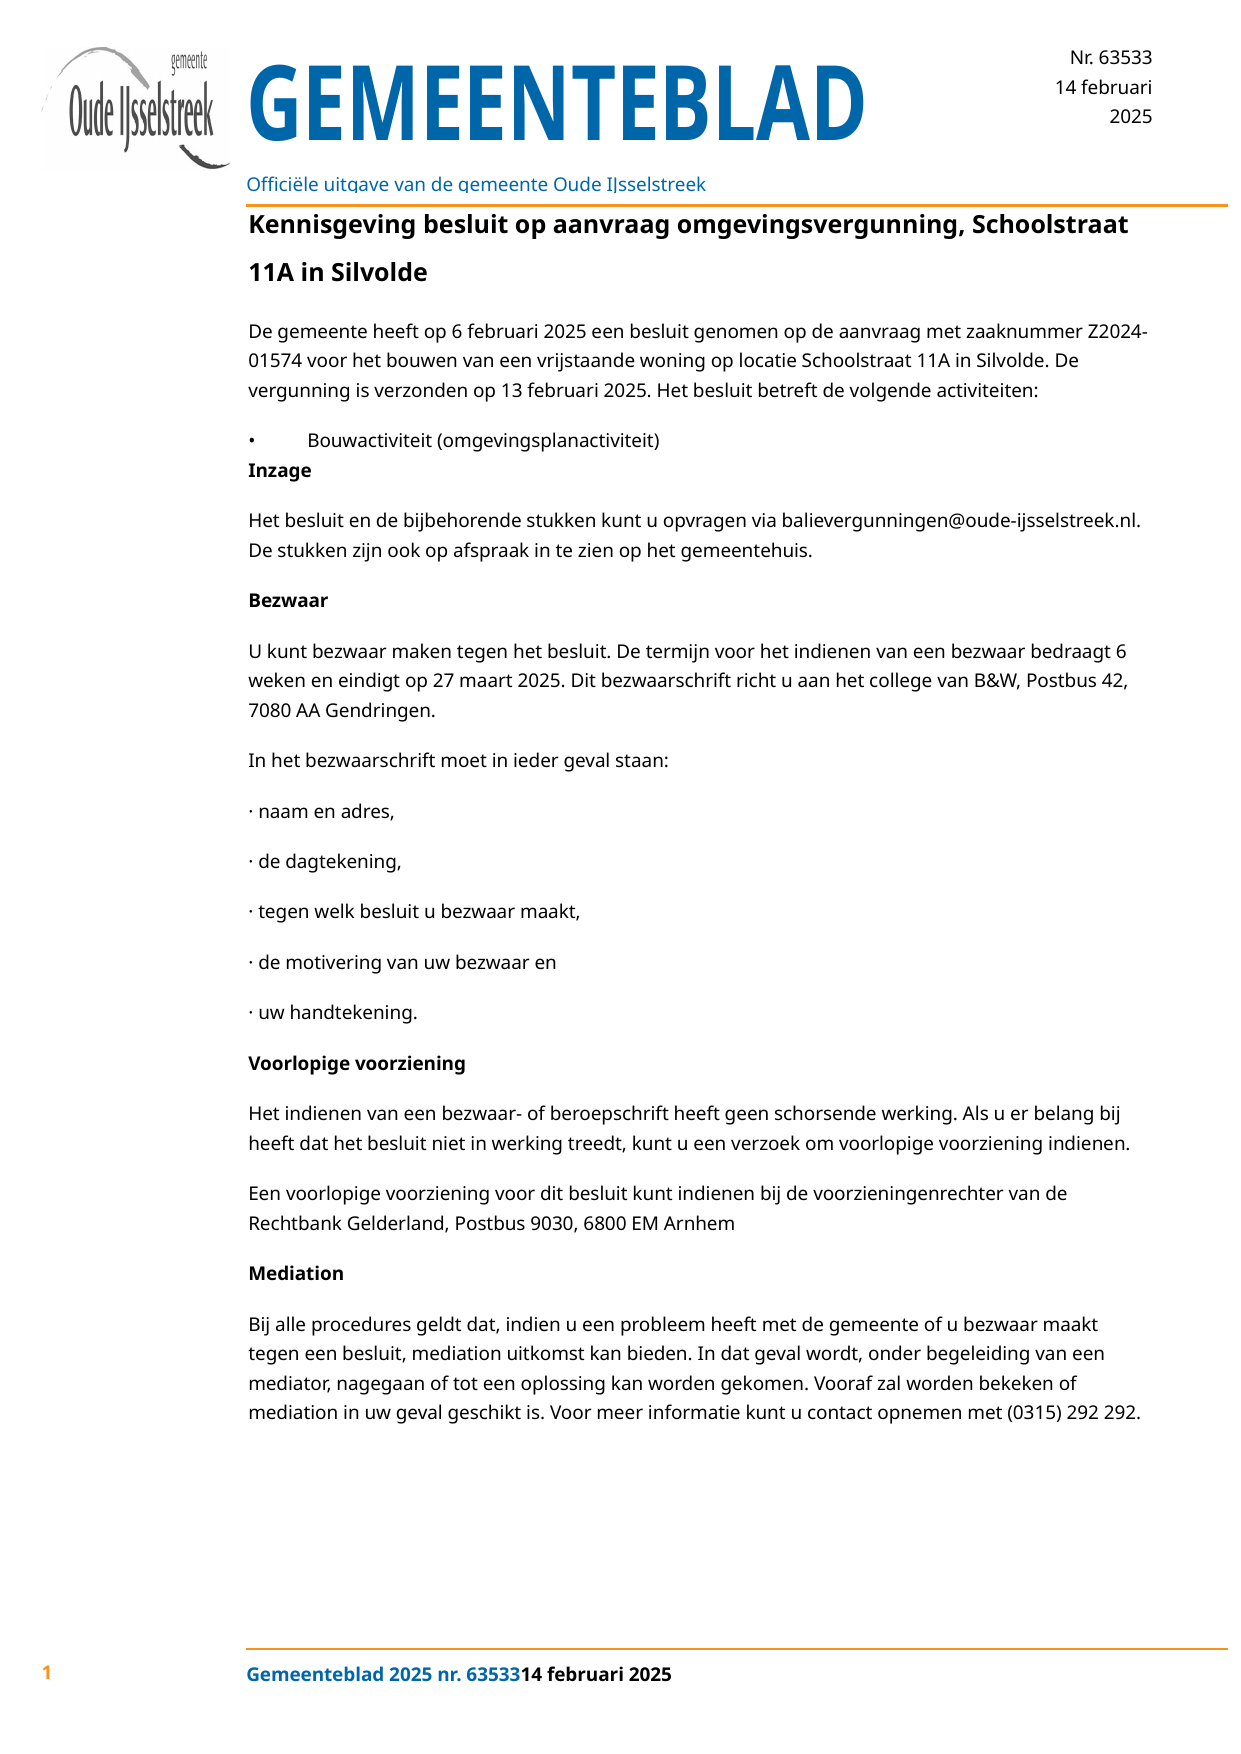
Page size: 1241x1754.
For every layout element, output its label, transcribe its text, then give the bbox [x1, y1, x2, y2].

text Bij alle procedures geldt dat, indien u een probleem heeft met de gemeente of u bezwaar maakt tegen een besluit, mediation uitkomst kan bieden. In dat geval wordt, onder begeleiding van een mediator, nagegaan of tot een oplossing kan worden gekomen. Vooraf zal worden bekeken of mediation in uw geval geschikt is. Voor meer informatie kunt u contact opnemen met (0315) 292 292. [248, 1311, 1152, 1425]
text · uw handtekening. [248, 999, 1152, 1025]
text · de dagtekening, [248, 848, 1152, 874]
text Het indienen van een bezwaar- of beroepschrift heeft geen schorsende werking. Als u er belang bij heeft dat het besluit niet in werking treedt, kunt u een verzoek om voorlopige voorziening indienen. [248, 1100, 1152, 1156]
picture [41, 47, 231, 172]
list Bouwactiviteit (omgevingsplanactiviteit) [248, 427, 1152, 453]
text · naam en adres, [248, 798, 1152, 824]
text De gemeente heeft op 6 februari 2025 een besluit genomen op de aanvraag met zaaknummer Z2024-01574 voor het bouwen van een vrijstaande woning op locatie Schoolstraat 11A in Silvolde. De vergunning is verzonden op 13 februari 2025. Het besluit betreft de volgende activiteiten: [248, 318, 1152, 403]
text Bezwaar [248, 587, 1152, 613]
text Mediation [248, 1260, 1152, 1286]
text Voorlopige voorziening [248, 1050, 1152, 1076]
text Een voorlopige voorziening voor dit besluit kunt indienen bij de voorzieningenrechter van de Rechtbank Gelderland, Postbus 9030, 6800 EM Arnhem [248, 1180, 1152, 1236]
text U kunt bezwaar maken tegen het besluit. De termijn voor het indienen van een bezwaar bedraagt 6 weken en eindigt op 27 maart 2025. Dit bezwaarschrift richt u aan het college van B&W, Postbus 42, 7080 AA Gendringen. [248, 638, 1152, 723]
text Het besluit en de bijbehorende stukken kunt u opvragen via balievergunningen@oude-ijsselstreek.nl. De stukken zijn ook op afspraak in te zien op het gemeentehuis. [248, 507, 1152, 563]
text In het bezwaarschrift moet in ieder geval staan: [248, 747, 1152, 773]
text Inzage [248, 457, 1152, 483]
text · tegen welk besluit u bezwaar maakt, [248, 899, 1152, 924]
text Kennisgeving besluit op aanvraag omgevingsvergunning, Schoolstraat 11A in Silvolde [248, 207, 1152, 288]
text · de motivering van uw bezwaar en [248, 949, 1152, 975]
